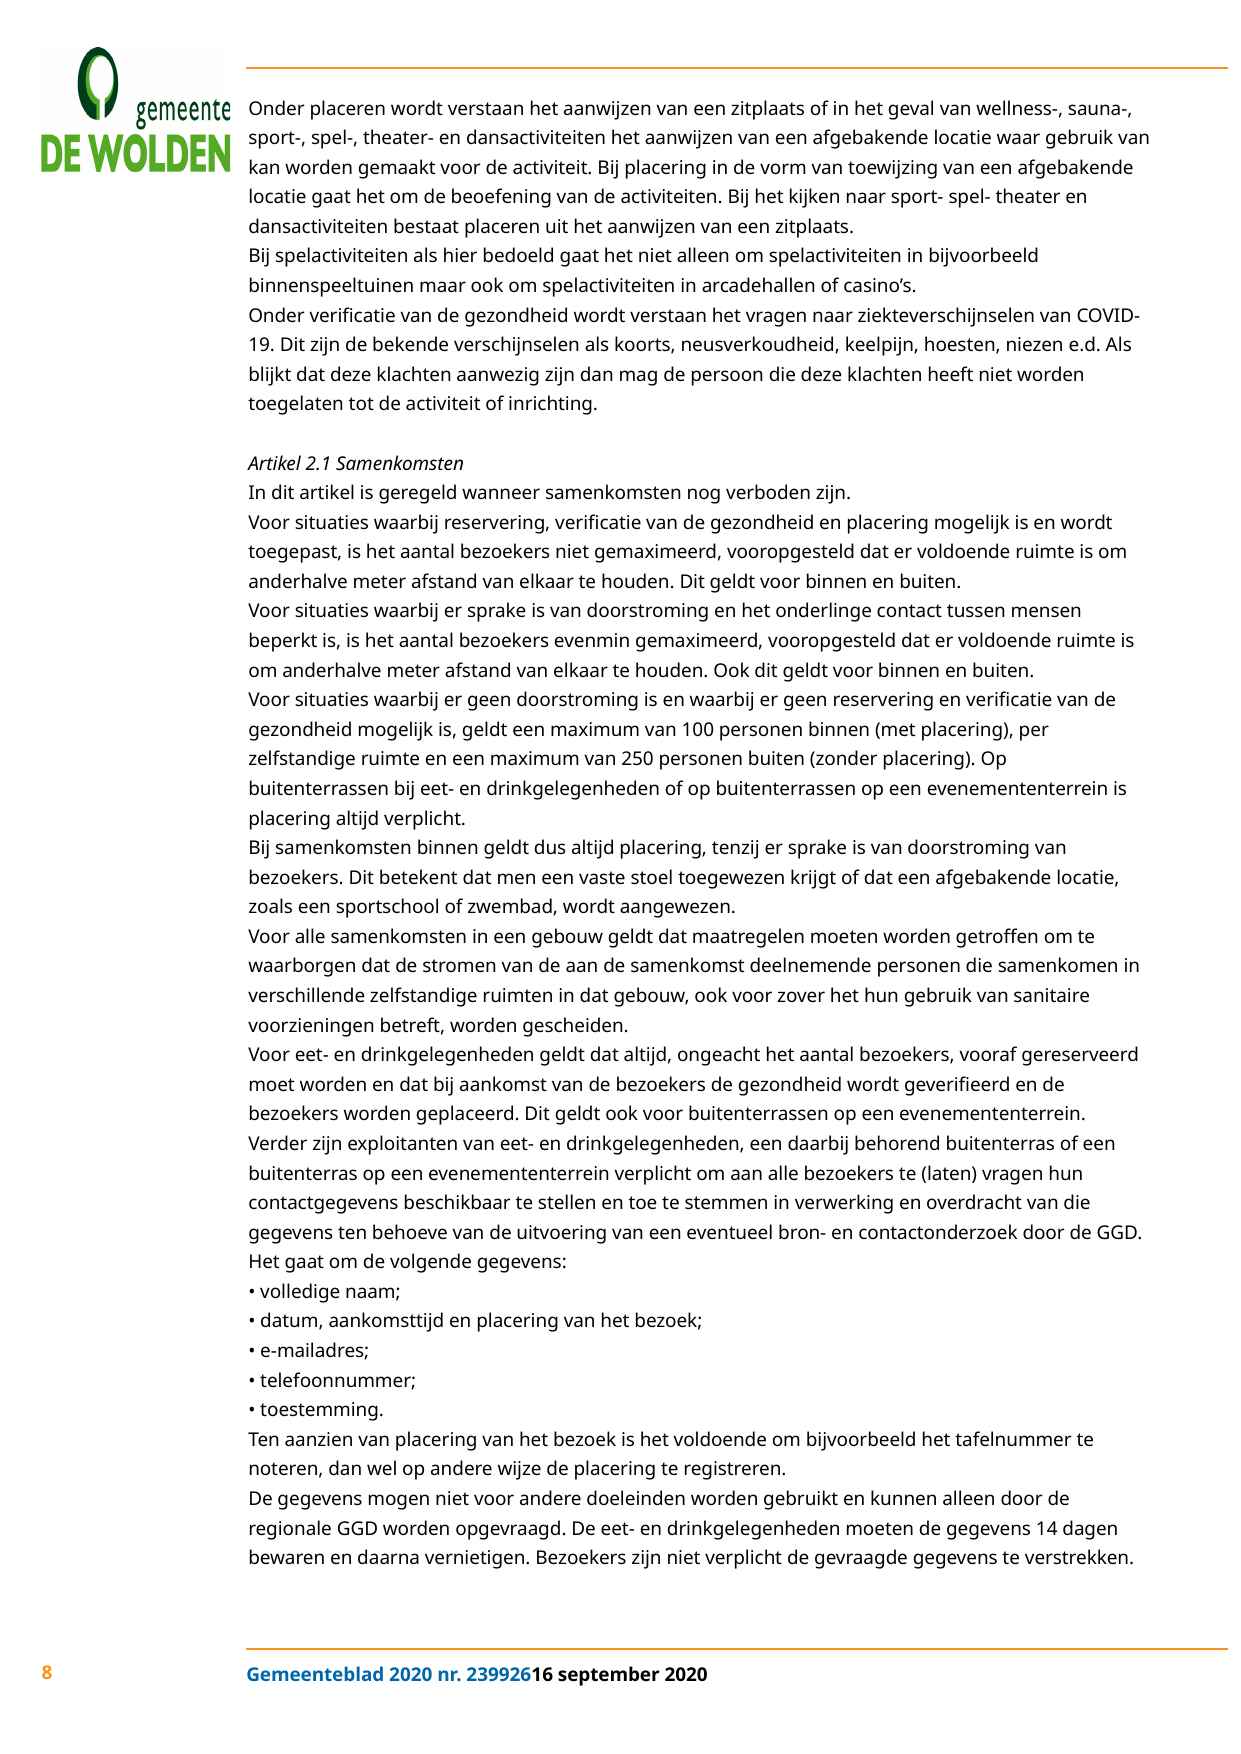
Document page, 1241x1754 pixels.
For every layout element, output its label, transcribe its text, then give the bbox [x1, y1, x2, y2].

text • telefoonnummer; [248, 1367, 1152, 1393]
picture [41, 47, 231, 172]
text • e-mailadres; [248, 1337, 1152, 1363]
text Voor alle samenkomsten in een gebouw geldt dat maatregelen moeten worden getroffen om te waarborgen dat de stromen van de aan de samenkomst deelnemende personen die samenkomen in verschillende zelfstandige ruimten in dat gebouw, ook voor zover het hun gebruik van sanitaire voorzieningen betreft, worden gescheiden. [248, 923, 1152, 1038]
text Bij spelactiviteiten als hier bedoeld gaat het niet alleen om spelactiviteiten in bijvoorbeeld binnenspeeltuinen maar ook om spelactiviteiten in arcadehallen of casino’s. [248, 243, 1152, 298]
text Voor situaties waarbij er sprake is van doorstroming en het onderlinge contact tussen mensen beperkt is, is het aantal bezoekers evenmin gemaximeerd, vooropgesteld dat er voldoende ruimte is om anderhalve meter afstand van elkaar te houden. Ook dit geldt voor binnen en buiten. [248, 598, 1152, 683]
text Artikel 2.1 Samenkomsten [248, 450, 1152, 476]
text • volledige naam; [248, 1278, 1152, 1304]
text • datum, aankomsttijd en placering van het bezoek; [248, 1308, 1152, 1333]
text Verder zijn exploitanten van eet- en drinkgelegenheden, een daarbij behorend buitenterras of een buitenterras op een evenemententerrein verplicht om aan alle bezoekers te (laten) vragen hun contactgegevens beschikbaar te stellen en toe te stemmen in verwerking en overdracht van die gegevens ten behoeve van de uitvoering van een eventueel bron- en contactonderzoek door de GGD. Het gaat om de volgende gegevens: [248, 1130, 1152, 1274]
text Ten aanzien van placering van het bezoek is het voldoende om bijvoorbeeld het tafelnummer te noteren, dan wel op andere wijze de placering te registreren. [248, 1426, 1152, 1481]
text Onder placeren wordt verstaan het aanwijzen van een zitplaats of in het geval van wellness-, sauna-, sport-, spel-, theater- en dansactiviteiten het aanwijzen van een afgebakende locatie waar gebruik van kan worden gemaakt voor de activiteit. Bij placering in de vorm van toewijzing van een afgebakende locatie gaat het om de beoefening van de activiteiten. Bij het kijken naar sport- spel- theater en dansactiviteiten bestaat placeren uit het aanwijzen van een zitplaats. [248, 95, 1152, 239]
text Onder verificatie van de gezondheid wordt verstaan het vragen naar ziekteverschijnselen van COVID-19. Dit zijn de bekende verschijnselen als koorts, neusverkoudheid, keelpijn, hoesten, niezen e.d. Als blijkt dat deze klachten aanwezig zijn dan mag de persoon die deze klachten heeft niet worden toegelaten tot de activiteit of inrichting. [248, 302, 1152, 416]
text Voor eet- en drinkgelegenheden geldt dat altijd, ongeacht het aantal bezoekers, vooraf gereserveerd moet worden en dat bij aankomst van de bezoekers de gezondheid wordt geverifieerd en de bezoekers worden geplaceerd. Dit geldt ook voor buitenterrassen op een evenemententerrein. [248, 1041, 1152, 1126]
text • toestemming. [248, 1396, 1152, 1422]
text Voor situaties waarbij reservering, verificatie van de gezondheid en placering mogelijk is en wordt toegepast, is het aantal bezoekers niet gemaximeerd, vooropgesteld dat er voldoende ruimte is om anderhalve meter afstand van elkaar te houden. Dit geldt voor binnen en buiten. [248, 509, 1152, 594]
text Bij samenkomsten binnen geldt dus altijd placering, tenzij er sprake is van doorstroming van bezoekers. Dit betekent dat men een vaste stoel toegewezen krijgt of dat een afgebakende locatie, zoals een sportschool of zwembad, wordt aangewezen. [248, 834, 1152, 919]
text De gegevens mogen niet voor andere doeleinden worden gebruikt en kunnen alleen door de regionale GGD worden opgevraagd. De eet- en drinkgelegenheden moeten de gegevens 14 dagen bewaren en daarna vernietigen. Bezoekers zijn niet verplicht de gevraagde gegevens te verstrekken. [248, 1485, 1152, 1570]
text In dit artikel is geregeld wanneer samenkomsten nog verboden zijn. [248, 479, 1152, 505]
text Voor situaties waarbij er geen doorstroming is en waarbij er geen reservering en verificatie van de gezondheid mogelijk is, geldt een maximum van 100 personen binnen (met placering), per zelfstandige ruimte en een maximum van 250 personen buiten (zonder placering). Op buitenterrassen bij eet- en drinkgelegenheden of op buitenterrassen op een evenemententerrein is placering altijd verplicht. [248, 686, 1152, 831]
